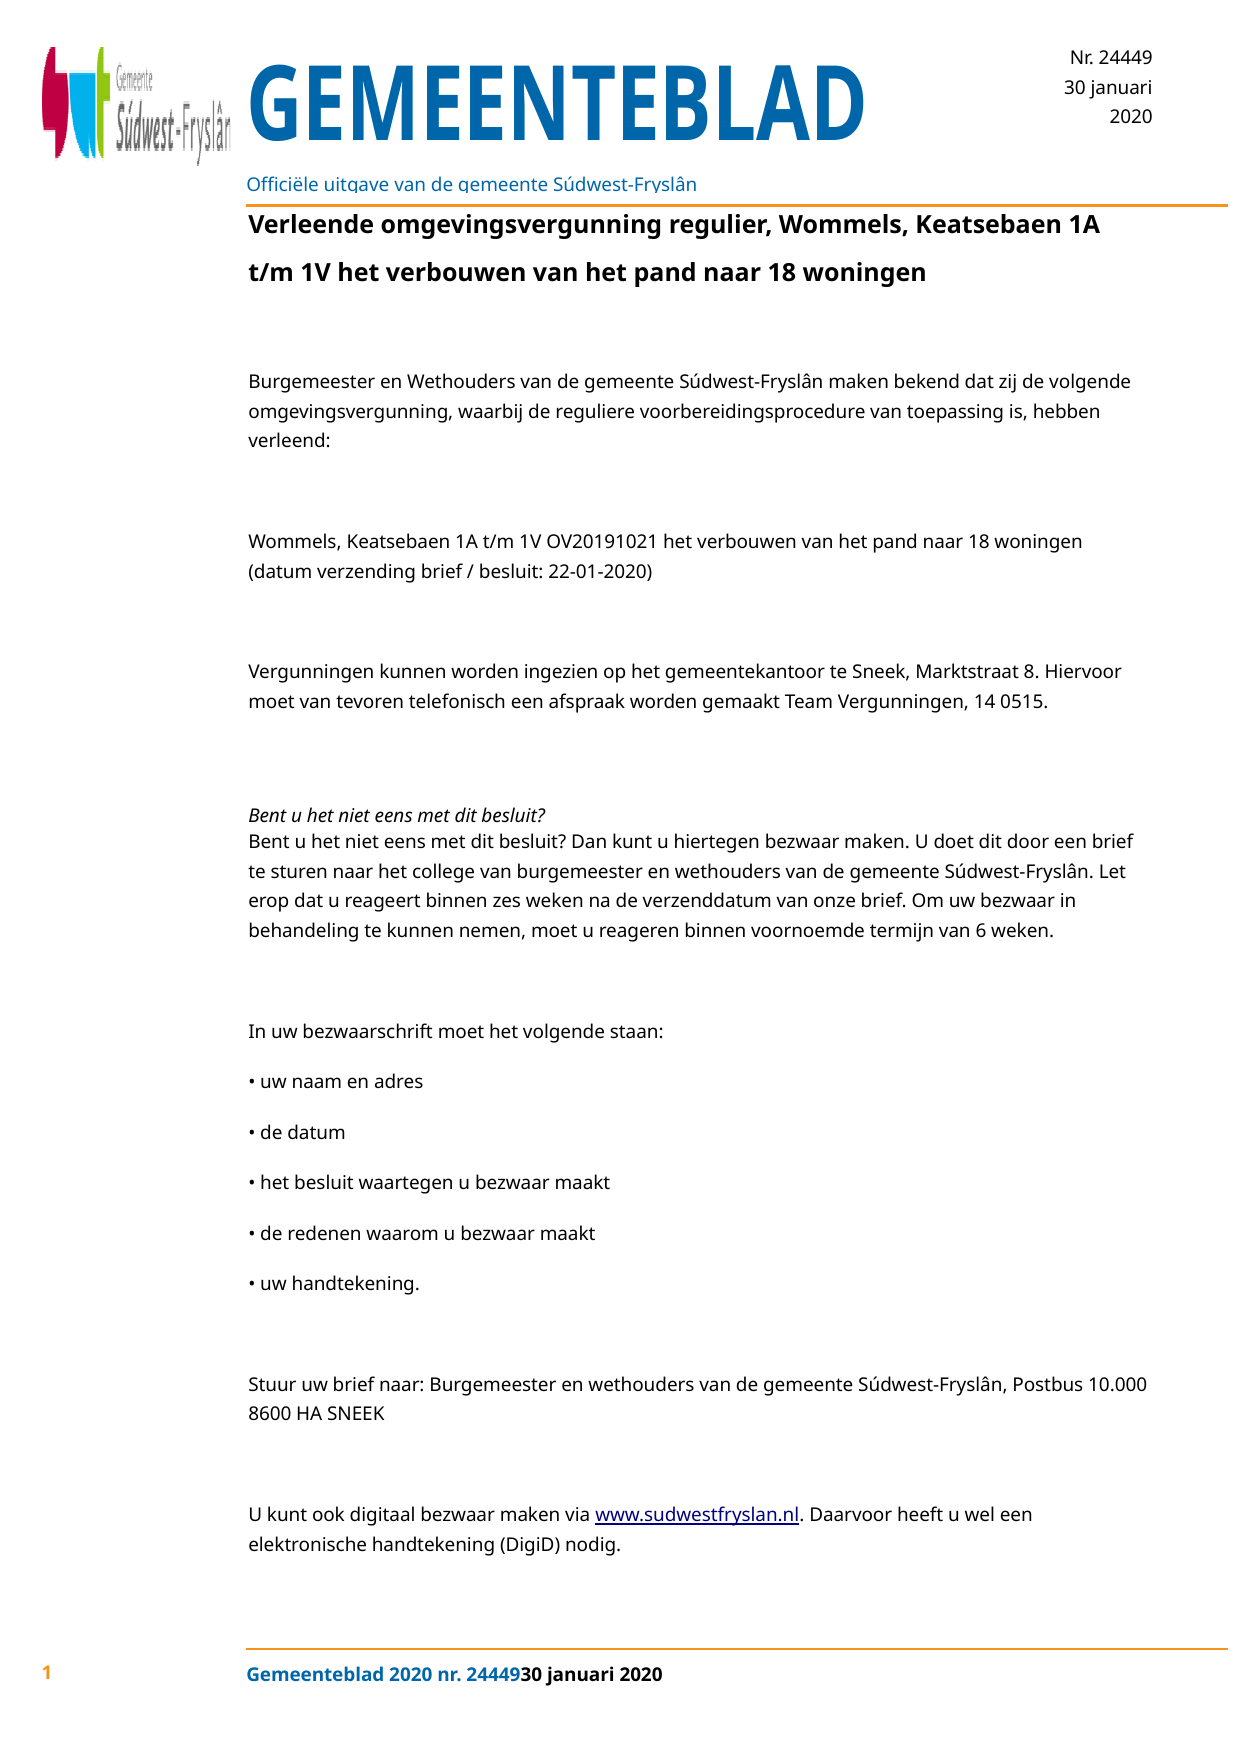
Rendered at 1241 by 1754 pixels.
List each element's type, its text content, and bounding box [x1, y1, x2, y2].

text Verleende omgevingsvergunning regulier, Wommels, Keatsebaen 1A t/m 1V het verbouwen van het pand naar 18 woningen [248, 207, 1152, 288]
text Bent u het niet eens met dit besluit? [248, 803, 1152, 828]
text • het besluit waartegen u bezwaar maakt [248, 1169, 1152, 1195]
text Bent u het niet eens met dit besluit? Dan kunt u hiertegen bezwaar maken. U doet dit door een brief te sturen naar het college van burgemeester en wethouders van de gemeente Súdwest-Fryslân. Let erop dat u reageert binnen zes weken na de verzenddatum van onze brief. Om uw bezwaar in behandeling te kunnen nemen, moet u reageren binnen voornoemde termijn van 6 weken. [248, 828, 1152, 943]
text Burgemeester en Wethouders van de gemeente Súdwest-Fryslân maken bekend dat zij de volgende omgevingsvergunning, waarbij de reguliere voorbereidingsprocedure van toepassing is, hebben verleend: [248, 368, 1152, 453]
text Wommels, Keatsebaen 1A t/m 1V OV20191021 het verbouwen van het pand naar 18 woningen (datum verzending brief / besluit: 22-01-2020) [248, 528, 1152, 584]
text • de redenen waarom u bezwaar maakt [248, 1220, 1152, 1245]
text Stuur uw brief naar: Burgemeester en wethouders van de gemeente Súdwest-Fryslân, Postbus 10.000 8600 HA SNEEK [248, 1371, 1152, 1426]
text • de datum [248, 1119, 1152, 1144]
text In uw bezwaarschrift moet het volgende staan: [248, 1018, 1152, 1044]
picture [41, 47, 231, 172]
text • uw handtekening. [248, 1270, 1152, 1296]
text Vergunningen kunnen worden ingezien op het gemeentekantoor te Sneek, Marktstraat 8. Hiervoor moet van tevoren telefonisch een afspraak worden gemaakt Team Vergunningen, 14 0515. [248, 659, 1152, 714]
text • uw naam en adres [248, 1068, 1152, 1094]
text U kunt ook digitaal bezwaar maken via www.sudwestfryslan.nl. Daarvoor heeft u wel een elektronische handtekening (DigiD) nodig. [248, 1501, 1152, 1557]
